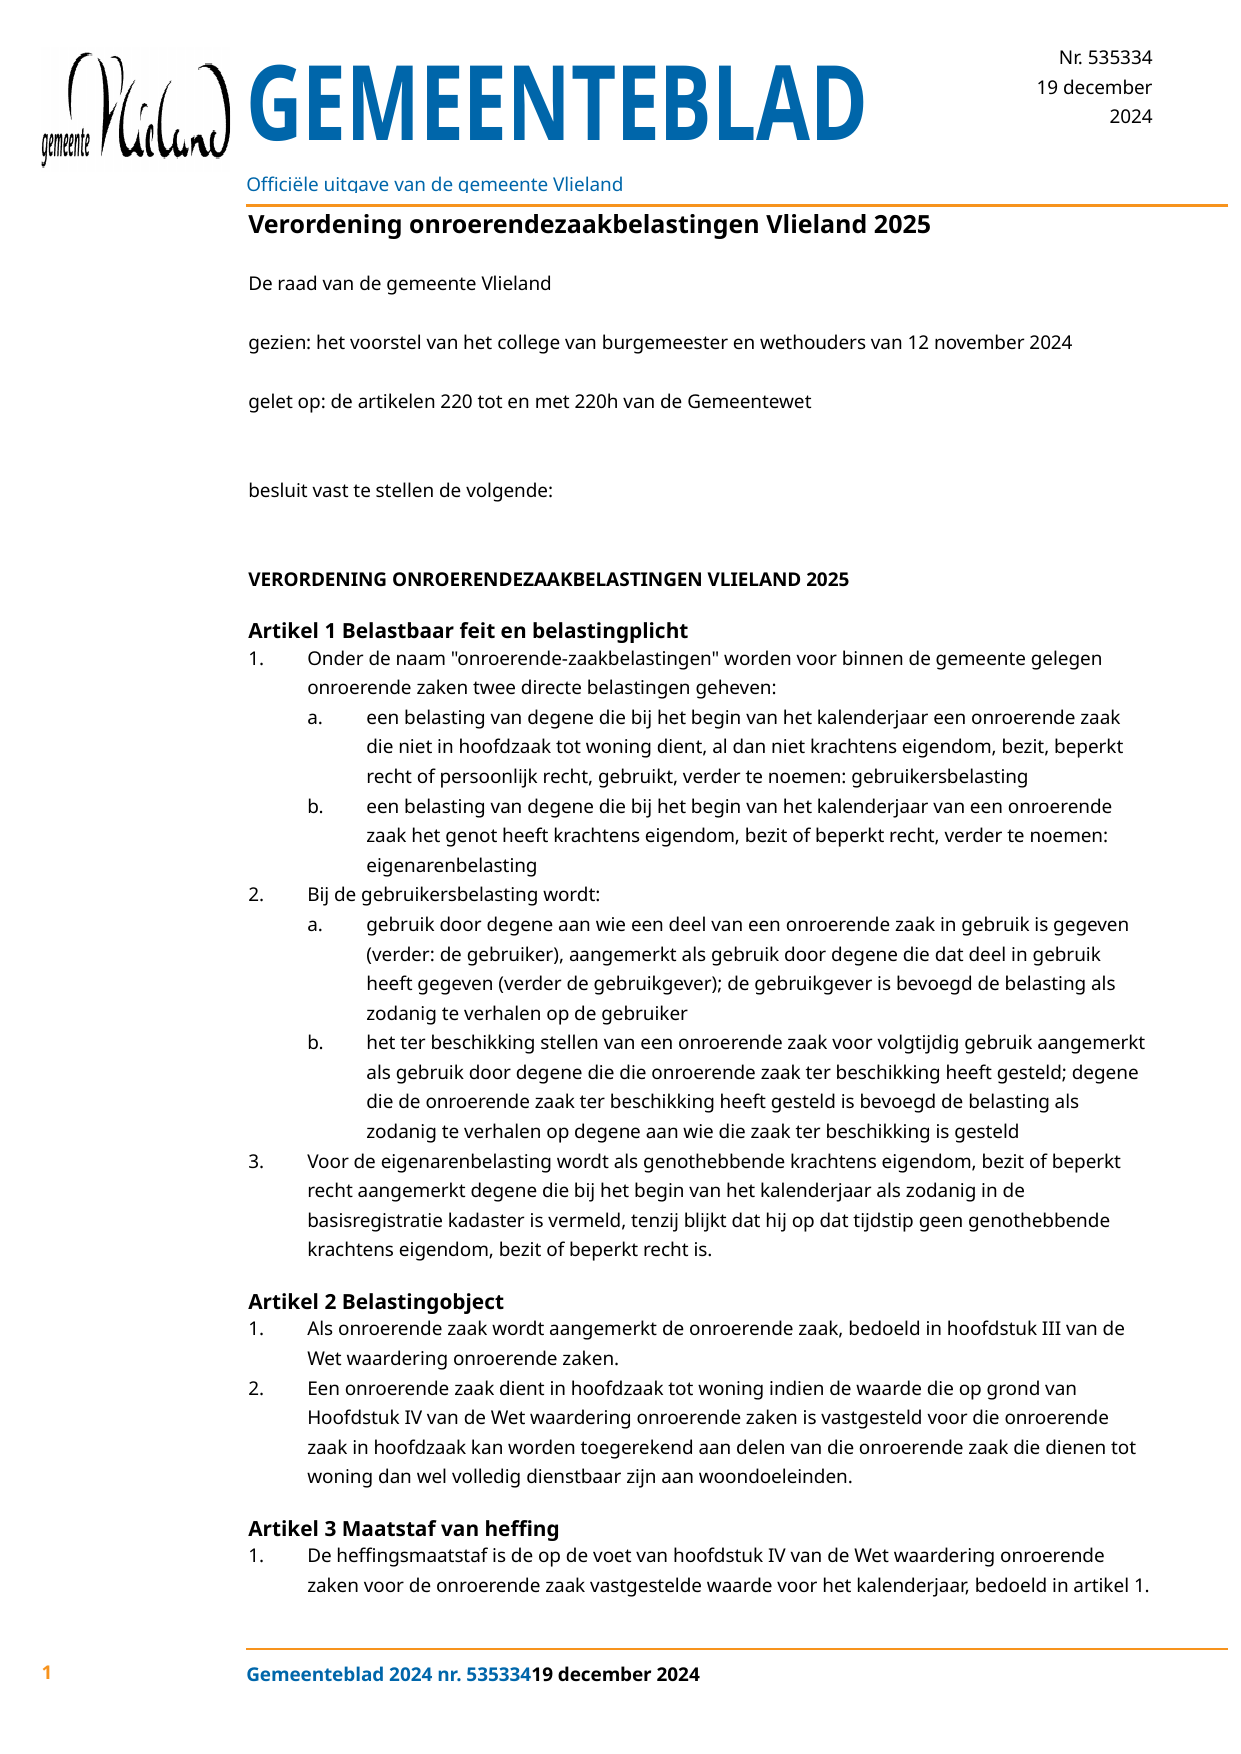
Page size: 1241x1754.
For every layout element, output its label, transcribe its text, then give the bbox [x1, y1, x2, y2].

text gelet op: de artikelen 220 tot en met 220h van de Gemeentewet [248, 389, 1152, 414]
list een belasting van degene die bij het begin van het kalenderjaar van een onroerende zaak het genot heeft krachtens eigendom, bezit of beperkt recht, verder te noemen: eigenarenbelasting [307, 793, 1152, 878]
list Voor de eigenarenbelasting wordt als genothebbende krachtens eigendom, bezit of beperkt recht aangemerkt degene die bij het begin van het kalenderjaar als zodanig in de basisregistratie kadaster is vermeld, tenzij blijkt dat hij op dat tijdstip geen genothebbende krachtens eigendom, bezit of beperkt recht is. [248, 1148, 1152, 1262]
text Artikel 2 Belastingobject [248, 1287, 1152, 1316]
text Artikel 1 Belastbaar feit en belastingplicht [248, 617, 1152, 645]
list Bij de gebruikersbelasting wordt: [248, 882, 1152, 907]
list een belasting van degene die bij het begin van het kalenderjaar een onroerende zaak die niet in hoofdzaak tot woning dient, al dan niet krachtens eigendom, bezit, beperkt recht of persoonlijk recht, gebruikt, verder te noemen: gebruikersbelasting [307, 704, 1152, 789]
list Een onroerende zaak dient in hoofdzaak tot woning indien de waarde die op grond van Hoofdstuk IV van de Wet waardering onroerende zaken is vastgesteld voor die onroerende zaak in hoofdzaak kan worden toegerekend aan delen van die onroerende zaak die dienen tot woning dan wel volledig dienstbaar zijn aan woondoeleinden. [248, 1375, 1152, 1489]
text Verordening onroerendezaakbelastingen Vlieland 2025 [248, 207, 1152, 241]
list De heffingsmaatstaf is de op de voet van hoofdstuk IV van de Wet waardering onroerende zaken voor de onroerende zaak vastgestelde waarde voor het kalenderjaar, bedoeld in artikel 1. [248, 1542, 1152, 1598]
text VERORDENING ONROERENDEZAAKBELASTINGEN VLIELAND 2025 [248, 566, 1152, 592]
list gebruik door degene aan wie een deel van een onroerende zaak in gebruik is gegeven (verder: de gebruiker), aangemerkt als gebruik door degene die dat deel in gebruik heeft gegeven (verder de gebruikgever); de gebruikgever is bevoegd de belasting als zodanig te verhalen op de gebruiker [307, 911, 1152, 1026]
text De raad van de gemeente Vlieland [248, 270, 1152, 296]
text gezien: het voorstel van het college van burgemeester en wethouders van 12 november 2024 [248, 329, 1152, 355]
list het ter beschikking stellen van een onroerende zaak voor volgtijdig gebruik aangemerkt als gebruik door degene die die onroerende zaak ter beschikking heeft gesteld; degene die de onroerende zaak ter beschikking heeft gesteld is bevoegd de belasting als zodanig te verhalen op degene aan wie die zaak ter beschikking is gesteld [307, 1029, 1152, 1144]
picture [41, 47, 231, 172]
text Artikel 3 Maatstaf van heffing [248, 1514, 1152, 1542]
list Als onroerende zaak wordt aangemerkt de onroerende zaak, bedoeld in hoofdstuk III van de Wet waardering onroerende zaken. [248, 1316, 1152, 1371]
list Onder de naam "onroerende-zaakbelastingen" worden voor binnen de gemeente gelegen onroerende zaken twee directe belastingen geheven: [248, 645, 1152, 700]
text besluit vast te stellen de volgende: [248, 477, 1152, 503]
